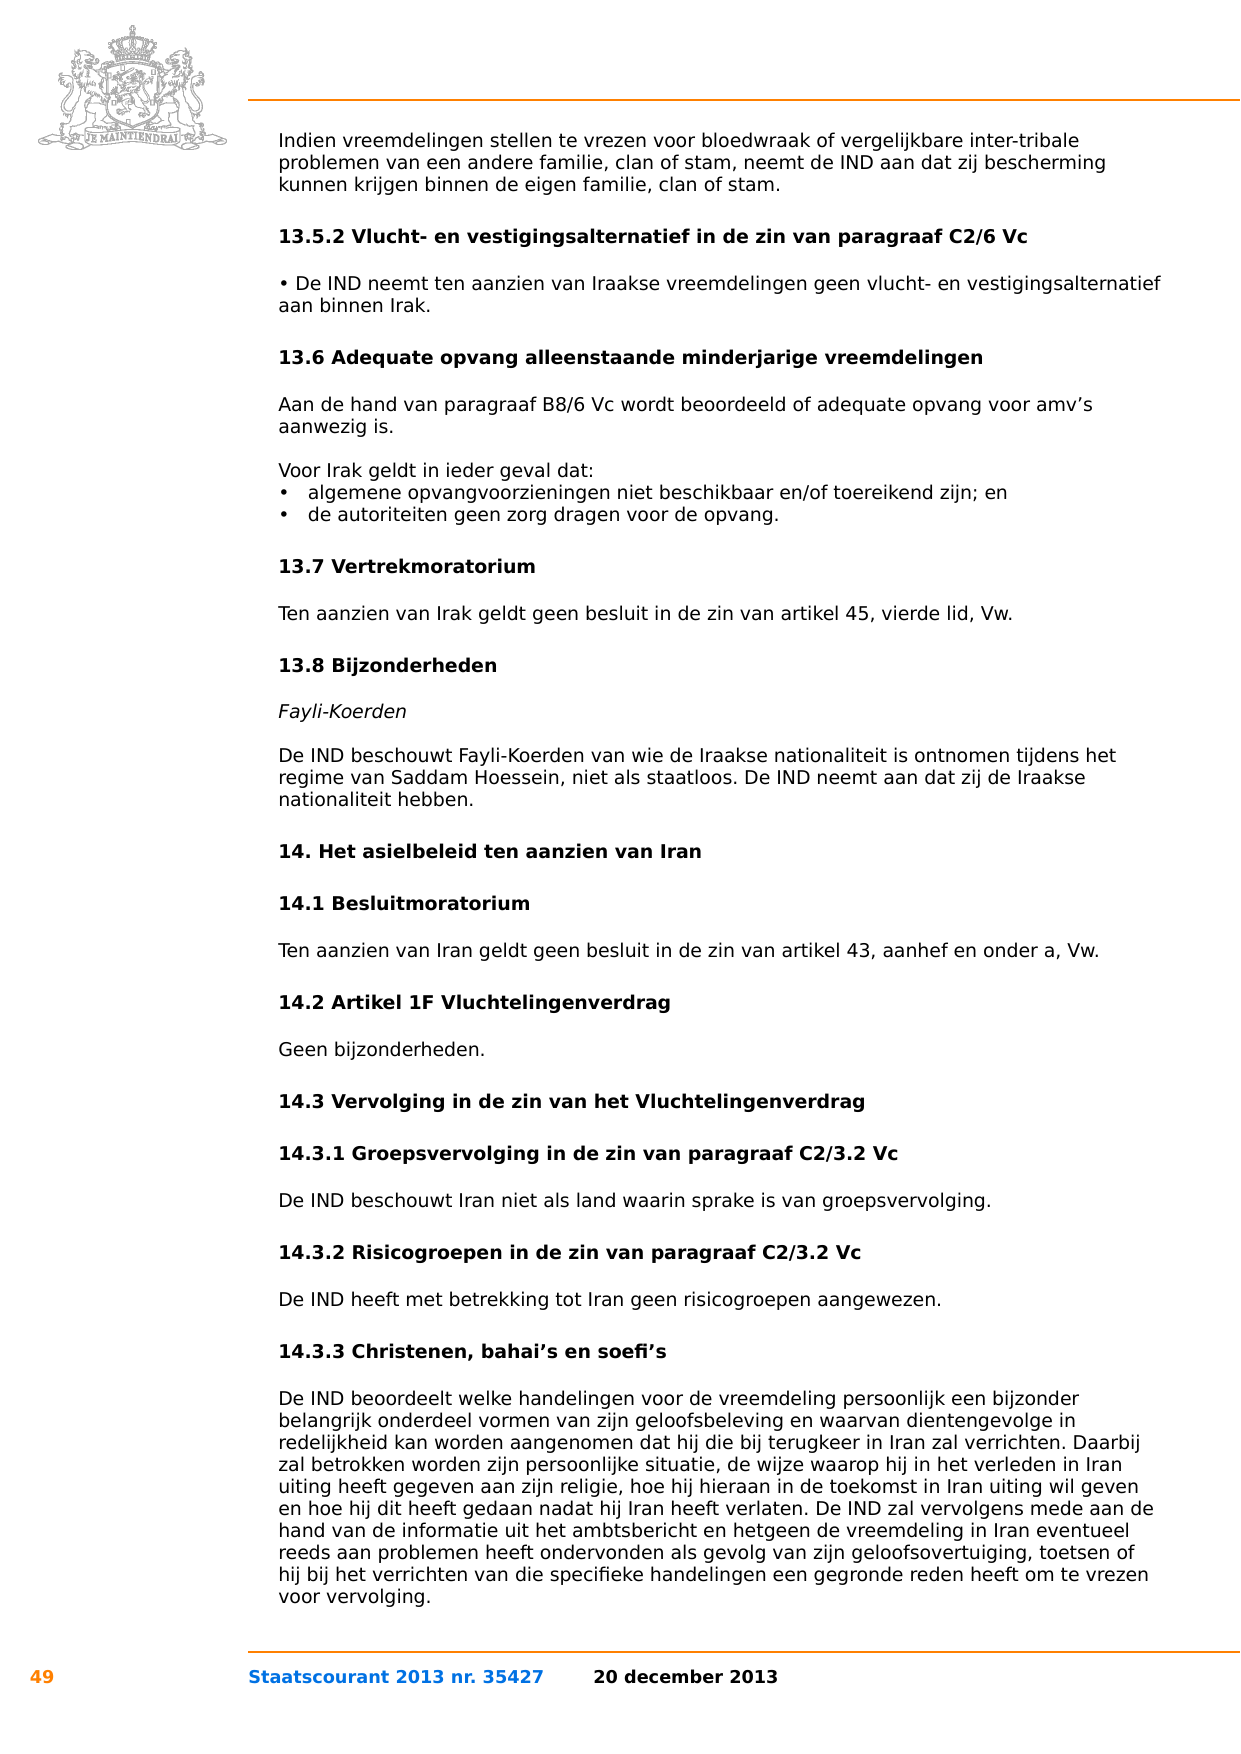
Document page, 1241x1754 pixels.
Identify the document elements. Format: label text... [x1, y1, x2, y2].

text Voor Irak geldt in ieder geval dat: [278, 459, 1163, 482]
subtitle 14. Het asielbeleid ten aanzien van Iran [278, 841, 1163, 863]
text • algemene opvangvoorzieningen niet beschikbaar en/of toereikend zijn; en [278, 482, 1163, 503]
subtitle 14.3 Vervolging in de zin van het Vluchtelingenverdrag [278, 1091, 1163, 1113]
subtitle 14.3.3 Christenen, bahai’s en soefi’s [278, 1341, 1163, 1363]
text Indien vreemdelingen stellen te vrezen voor bloedwraak of vergelijkbare inter-tribale problemen van een andere familie, clan of stam, neemt de IND aan dat zij bescherming kunnen krijgen binnen de eigen familie, clan of stam. [278, 130, 1163, 196]
picture [38, 25, 227, 150]
text Ten aanzien van Irak geldt geen besluit in de zin van artikel 45, vierde lid, Vw. [278, 602, 1163, 624]
text • De IND neemt ten aanzien van Iraakse vreemdelingen geen vlucht- en vestigingsalternatief aan binnen Irak. [278, 273, 1163, 317]
text Aan de hand van paragraaf B8/6 Vc wordt beoordeeld of adequate opvang voor amv’s aanwezig is. [278, 394, 1163, 438]
text Geen bijzonderheden. [278, 1039, 1163, 1061]
text De IND beoordeelt welke handelingen voor de vreemdeling persoonlijk een bijzonder belangrijk onderdeel vormen van zijn geloofsbeleving en waarvan dientengevolge in redelijkheid kan worden aangenomen dat hij die bij terugkeer in Iran zal verrichten. Daarbij zal betrokken worden zijn persoonlijke situatie, de wijze waarop hij in het verleden in Iran uiting heeft gegeven aan zijn religie, hoe hij hieraan in de toekomst in Iran uiting wil geven en hoe hij dit heeft gedaan nadat hij Iran heeft verlaten. De IND zal vervolgens mede aan de hand van de informatie uit het ambtsbericht en hetgeen de vreemdeling in Iran eventueel reeds aan problemen heeft ondervonden als gevolg van zijn geloofsovertuiging, toetsen of hij bij het verrichten van die specifieke handelingen een gegronde reden heeft om te vrezen voor vervolging. [278, 1388, 1163, 1608]
subtitle 14.1 Besluitmoratorium [278, 893, 1163, 915]
text Ten aanzien van Iran geldt geen besluit in de zin van artikel 43, aanhef en onder a, Vw. [278, 940, 1163, 962]
subtitle 13.8 Bijzonderheden [278, 654, 1163, 676]
text De IND heeft met betrekking tot Iran geen risicogroepen aangewezen. [278, 1289, 1163, 1311]
subtitle 13.7 Vertrekmoratorium [278, 556, 1163, 577]
subtitle 14.2 Artikel 1F Vluchtelingenverdrag [278, 992, 1163, 1014]
text • de autoriteiten geen zorg dragen voor de opvang. [278, 503, 1163, 526]
subtitle 13.5.2 Vlucht- en vestigingsalternatief in de zin van paragraaf C2/6 Vc [278, 226, 1163, 248]
text De IND beschouwt Fayli-Koerden van wie de Iraakse nationaliteit is ontnomen tijdens het regime van Saddam Hoessein, niet als staatloos. De IND neemt aan dat zij de Iraakse nationaliteit hebben. [278, 745, 1163, 811]
text De IND beschouwt Iran niet als land waarin sprake is van groepsvervolging. [278, 1190, 1163, 1212]
subtitle 13.6 Adequate opvang alleenstaande minderjarige vreemdelingen [278, 347, 1163, 369]
subtitle 14.3.2 Risicogroepen in de zin van paragraaf C2/3.2 Vc [278, 1242, 1163, 1264]
subtitle Fayli-Koerden [278, 701, 1163, 723]
subtitle 14.3.1 Groepsvervolging in de zin van paragraaf C2/3.2 Vc [278, 1143, 1163, 1165]
